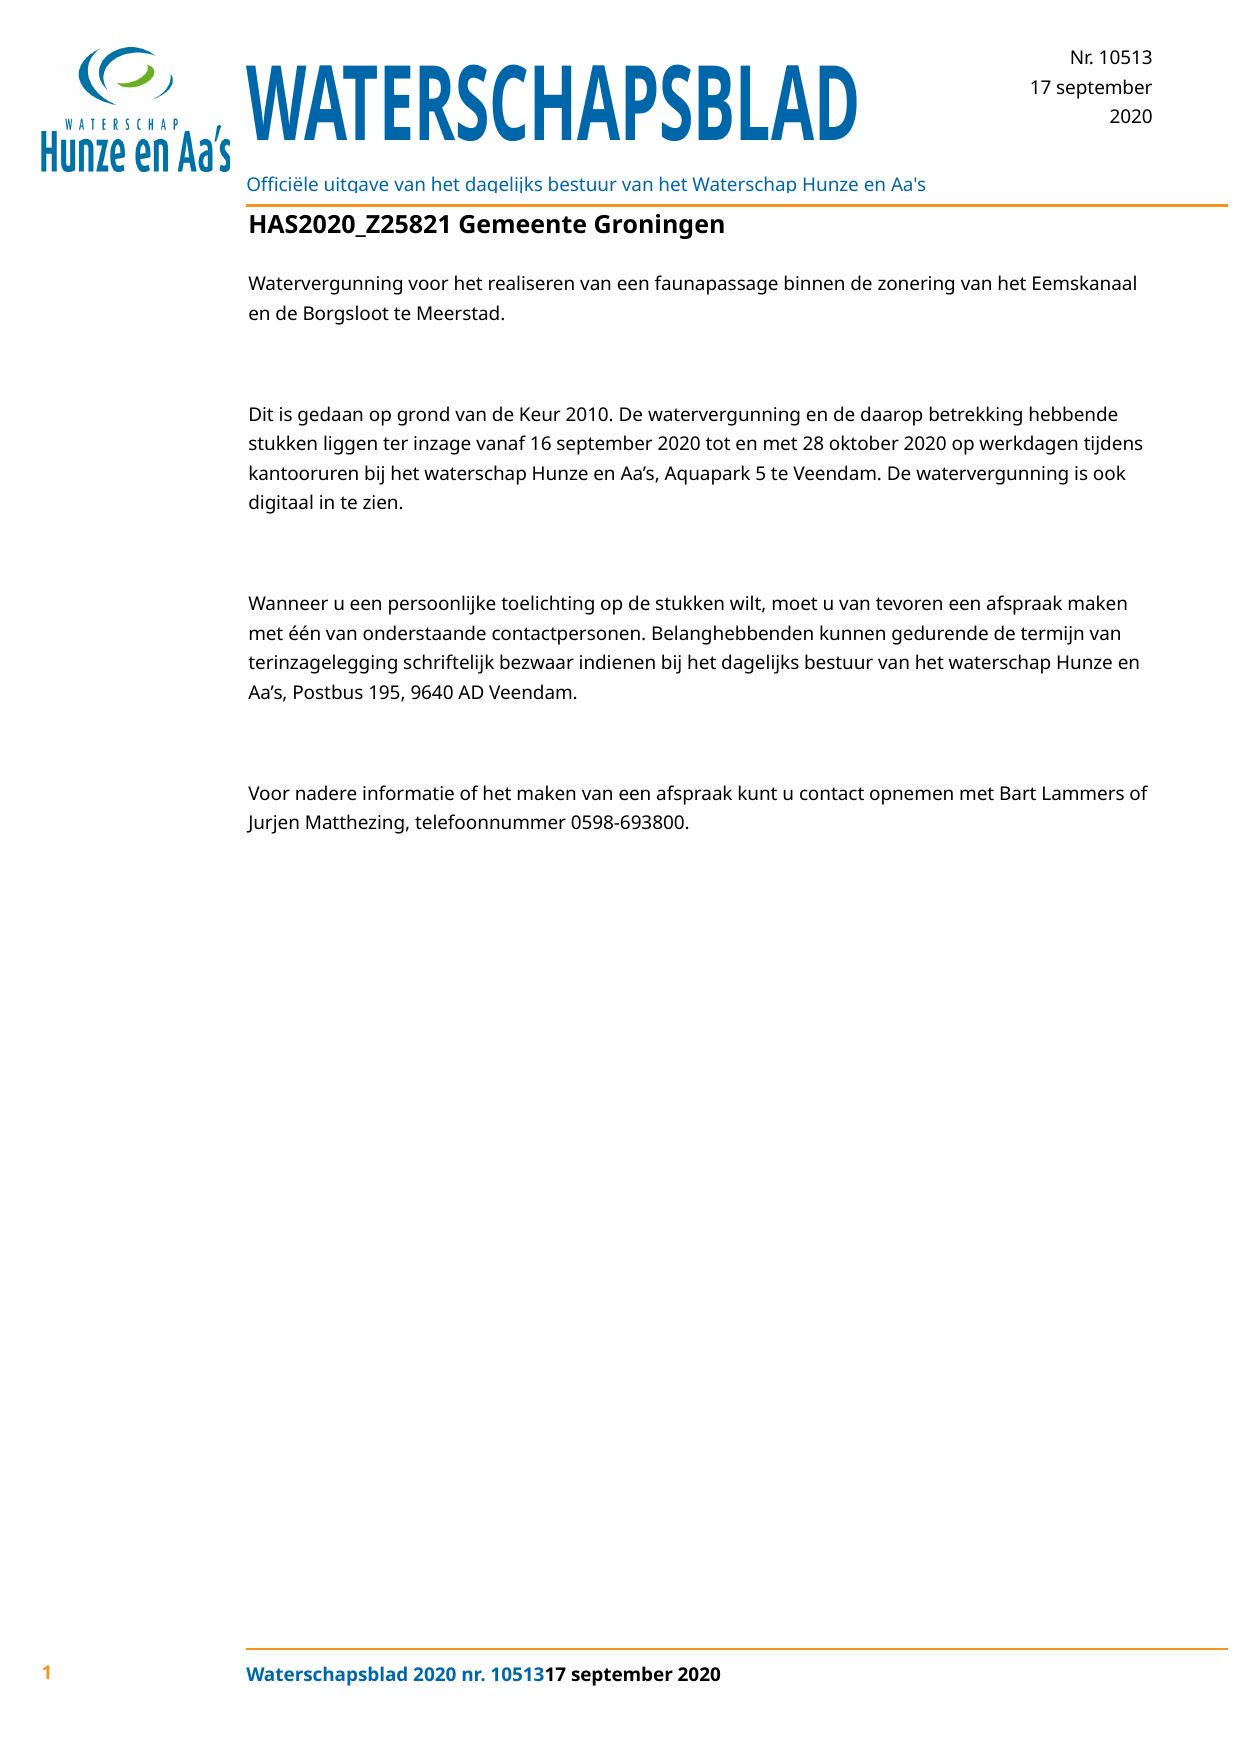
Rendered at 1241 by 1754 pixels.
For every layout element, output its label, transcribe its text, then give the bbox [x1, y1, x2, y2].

picture [183, 163, 191, 172]
text Dit is gedaan op grond van de Keur 2010. De watervergunning en de daarop betrekking hebbende stukken liggen ter inzage vanaf 16 september 2020 tot en met 28 oktober 2020 op werkdagen tijdens kantooruren bij het waterschap Hunze en Aa’s, Aquapark 5 te Veendam. De watervergunning is ook digitaal in te zien. [248, 401, 1152, 515]
picture [41, 47, 231, 172]
picture [226, 145, 231, 156]
text Voor nadere informatie of het maken van een afspraak kunt u contact opnemen met Bart Lammers of Jurjen Matthezing, telefoonnummer 0598-693800. [248, 780, 1152, 835]
text HAS2020_Z25821 Gemeente Groningen [248, 207, 1152, 241]
text Wanneer u een persoonlijke toelichting op de stukken wilt, moet u van tevoren een afspraak maken met één van onderstaande contactpersonen. Belanghebbenden kunnen gedurende de termijn van terinzagelegging schriftelijk bezwaar indienen bij het dagelijks bestuur van het waterschap Hunze en Aa’s, Postbus 195, 9640 AD Veendam. [248, 590, 1152, 705]
picture [47, 154, 51, 172]
text Watervergunning voor het realiseren van een faunapassage binnen de zonering van het Eemskanaal en de Borgsloot te Meerstad. [248, 270, 1152, 326]
